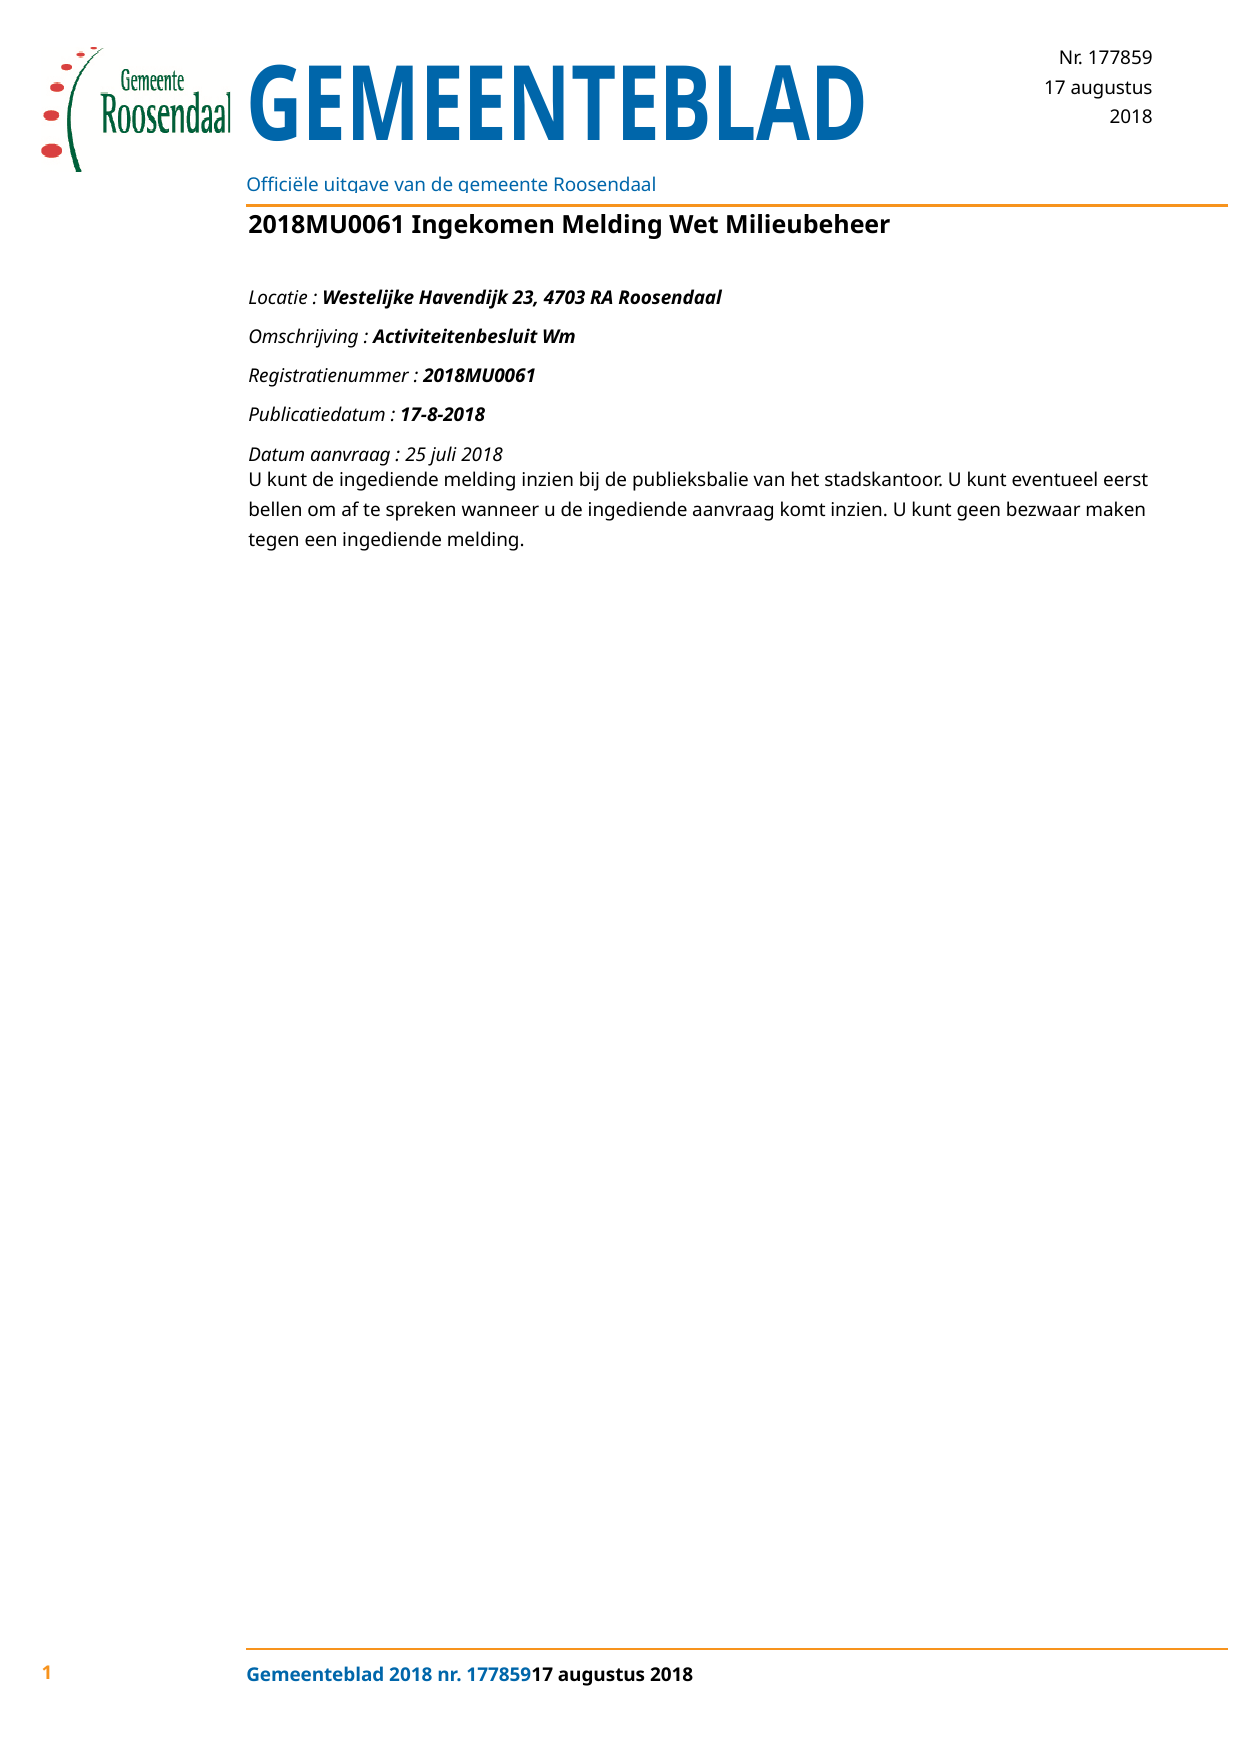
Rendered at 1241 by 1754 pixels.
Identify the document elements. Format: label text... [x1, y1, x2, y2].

text Datum aanvraag : 25 juli 2018 [248, 441, 1152, 467]
text Publicatiedatum : 17-8-2018 [248, 402, 1152, 427]
text U kunt de ingediende melding inzien bij de publieksbalie van het stadskantoor. U kunt eventueel eerst bellen om af te spreken wanneer u de ingediende aanvraag komt inzien. U kunt geen bezwaar maken tegen een ingediende melding. [248, 467, 1152, 552]
text Omschrijving : Activiteitenbesluit Wm [248, 323, 1152, 349]
picture [41, 47, 231, 172]
text Registratienummer : 2018MU0061 [248, 362, 1152, 388]
text Locatie : Westelijke Havendijk 23, 4703 RA Roosendaal [248, 284, 1152, 309]
text 2018MU0061 Ingekomen Melding Wet Milieubeheer [248, 207, 1152, 241]
